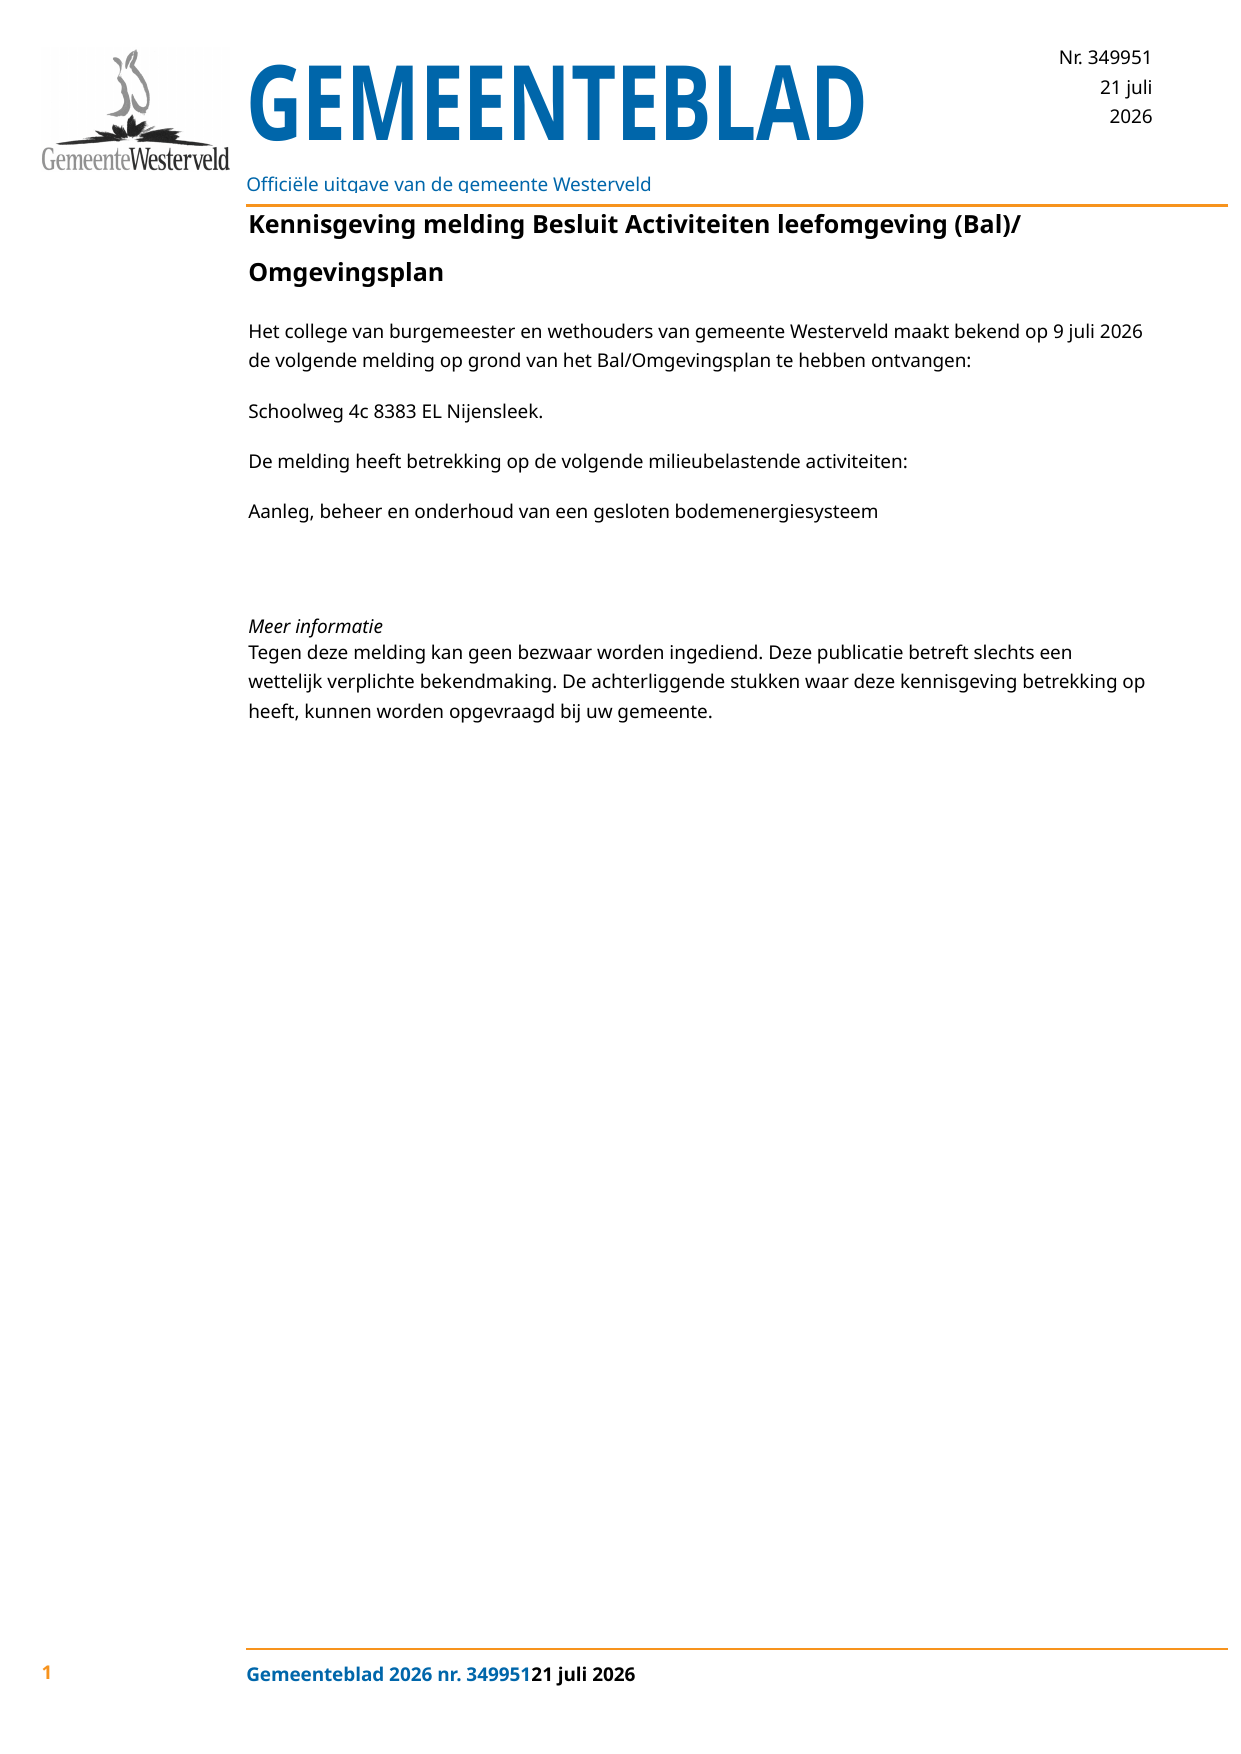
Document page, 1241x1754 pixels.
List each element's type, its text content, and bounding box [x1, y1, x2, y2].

text Schoolweg 4c 8383 EL Nijensleek. [248, 398, 1152, 424]
text Meer informatie [248, 613, 1152, 639]
text Het college van burgemeester en wethouders van gemeente Westerveld maakt bekend op 9 juli 2026 de volgende melding op grond van het Bal/Omgevingsplan te hebben ontvangen: [248, 318, 1152, 373]
text Kennisgeving melding Besluit Activiteiten leefomgeving (Bal)/ Omgevingsplan [248, 207, 1152, 288]
text De melding heeft betrekking op de volgende milieubelastende activiteiten: [248, 448, 1152, 474]
text Tegen deze melding kan geen bezwaar worden ingediend. Deze publicatie betreft slechts een wettelijk verplichte bekendmaking. De achterliggende stukken waar deze kennisgeving betrekking op heeft, kunnen worden opgevraagd bij uw gemeente. [248, 639, 1152, 724]
text Aanleg, beheer en onderhoud van een gesloten bodemenergiesysteem [248, 499, 1152, 524]
picture [41, 47, 231, 172]
